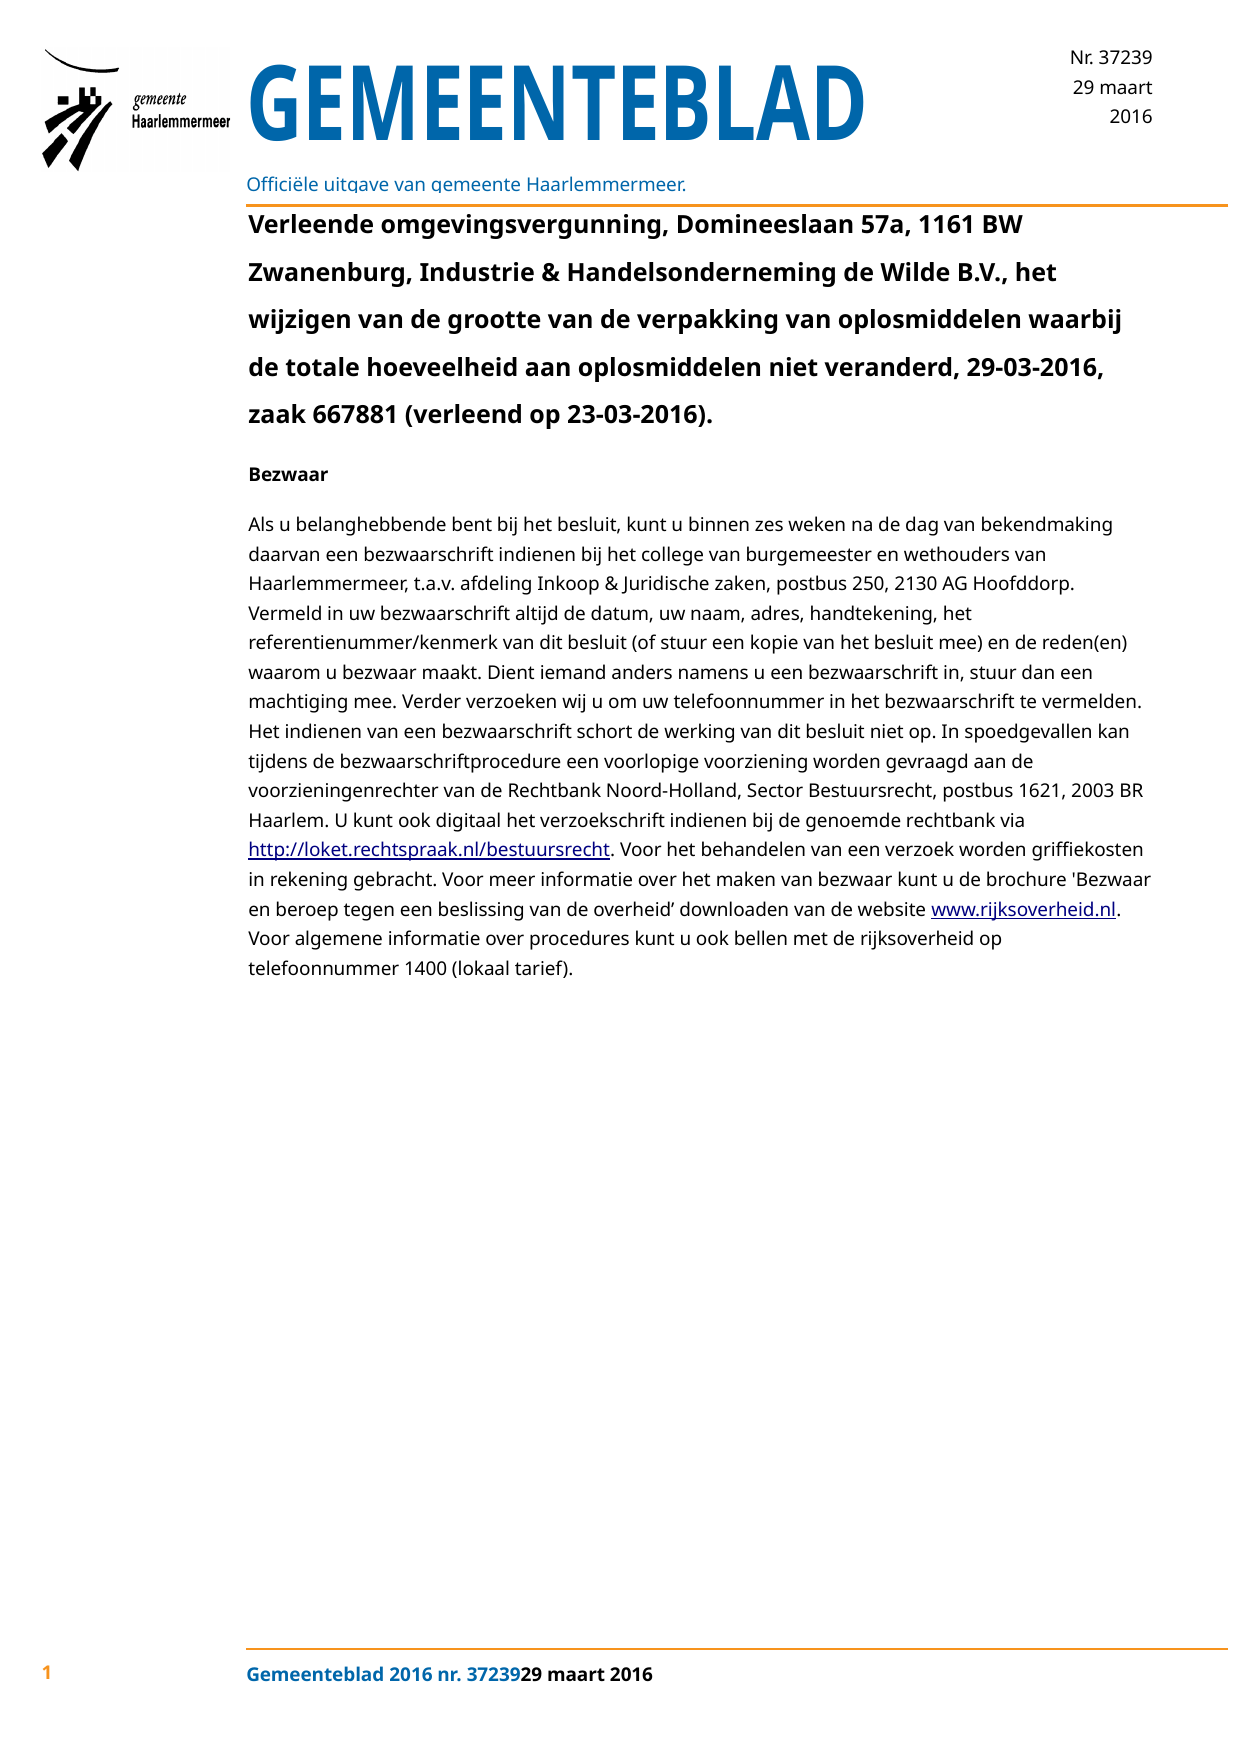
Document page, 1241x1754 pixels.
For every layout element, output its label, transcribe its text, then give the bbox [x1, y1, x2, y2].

picture [41, 47, 231, 172]
text Als u belanghebbende bent bij het besluit, kunt u binnen zes weken na de dag van bekendmaking daarvan een bezwaarschrift indienen bij het college van burgemeester en wethouders van Haarlemmermeer, t.a.v. afdeling Inkoop & Juridische zaken, postbus 250, 2130 AG Hoofddorp. Vermeld in uw bezwaarschrift altijd de datum, uw naam, adres, handtekening, het referentienummer/kenmerk van dit besluit (of stuur een kopie van het besluit mee) en de reden(en) waarom u bezwaar maakt. Dient iemand anders namens u een bezwaarschrift in, stuur dan een machtiging mee. Verder verzoeken wij u om uw telefoonnummer in het bezwaarschrift te vermelden. Het indienen van een bezwaarschrift schort de werking van dit besluit niet op. In spoedgevallen kan tijdens de bezwaarschriftprocedure een voorlopige voorziening worden gevraagd aan de voorzieningenrechter van de Rechtbank Noord-Holland, Sector Bestuursrecht, postbus 1621, 2003 BR Haarlem. U kunt ook digitaal het verzoekschrift indienen bij de genoemde rechtbank via http://loket.rechtspraak.nl/bestuursrecht. Voor het behandelen van een verzoek worden griffiekosten in rekening gebracht. Voor meer informatie over het maken van bezwaar kunt u de brochure 'Bezwaar en beroep tegen een beslissing van de overheid’ downloaden van de website www.rijksoverheid.nl. Voor algemene informatie over procedures kunt u ook bellen met de rijksoverheid op telefoonnummer 1400 (lokaal tarief). [248, 511, 1152, 981]
text Bezwaar [248, 461, 1152, 486]
text Verleende omgevingsvergunning, Domineeslaan 57a, 1161 BW Zwanenburg, Industrie & Handelsonderneming de Wilde B.V., het wijzigen van de grootte van de verpakking van oplosmiddelen waarbij de totale hoeveelheid aan oplosmiddelen niet veranderd, 29-03-2016, zaak 667881 (verleend op 23-03-2016). [248, 207, 1152, 431]
